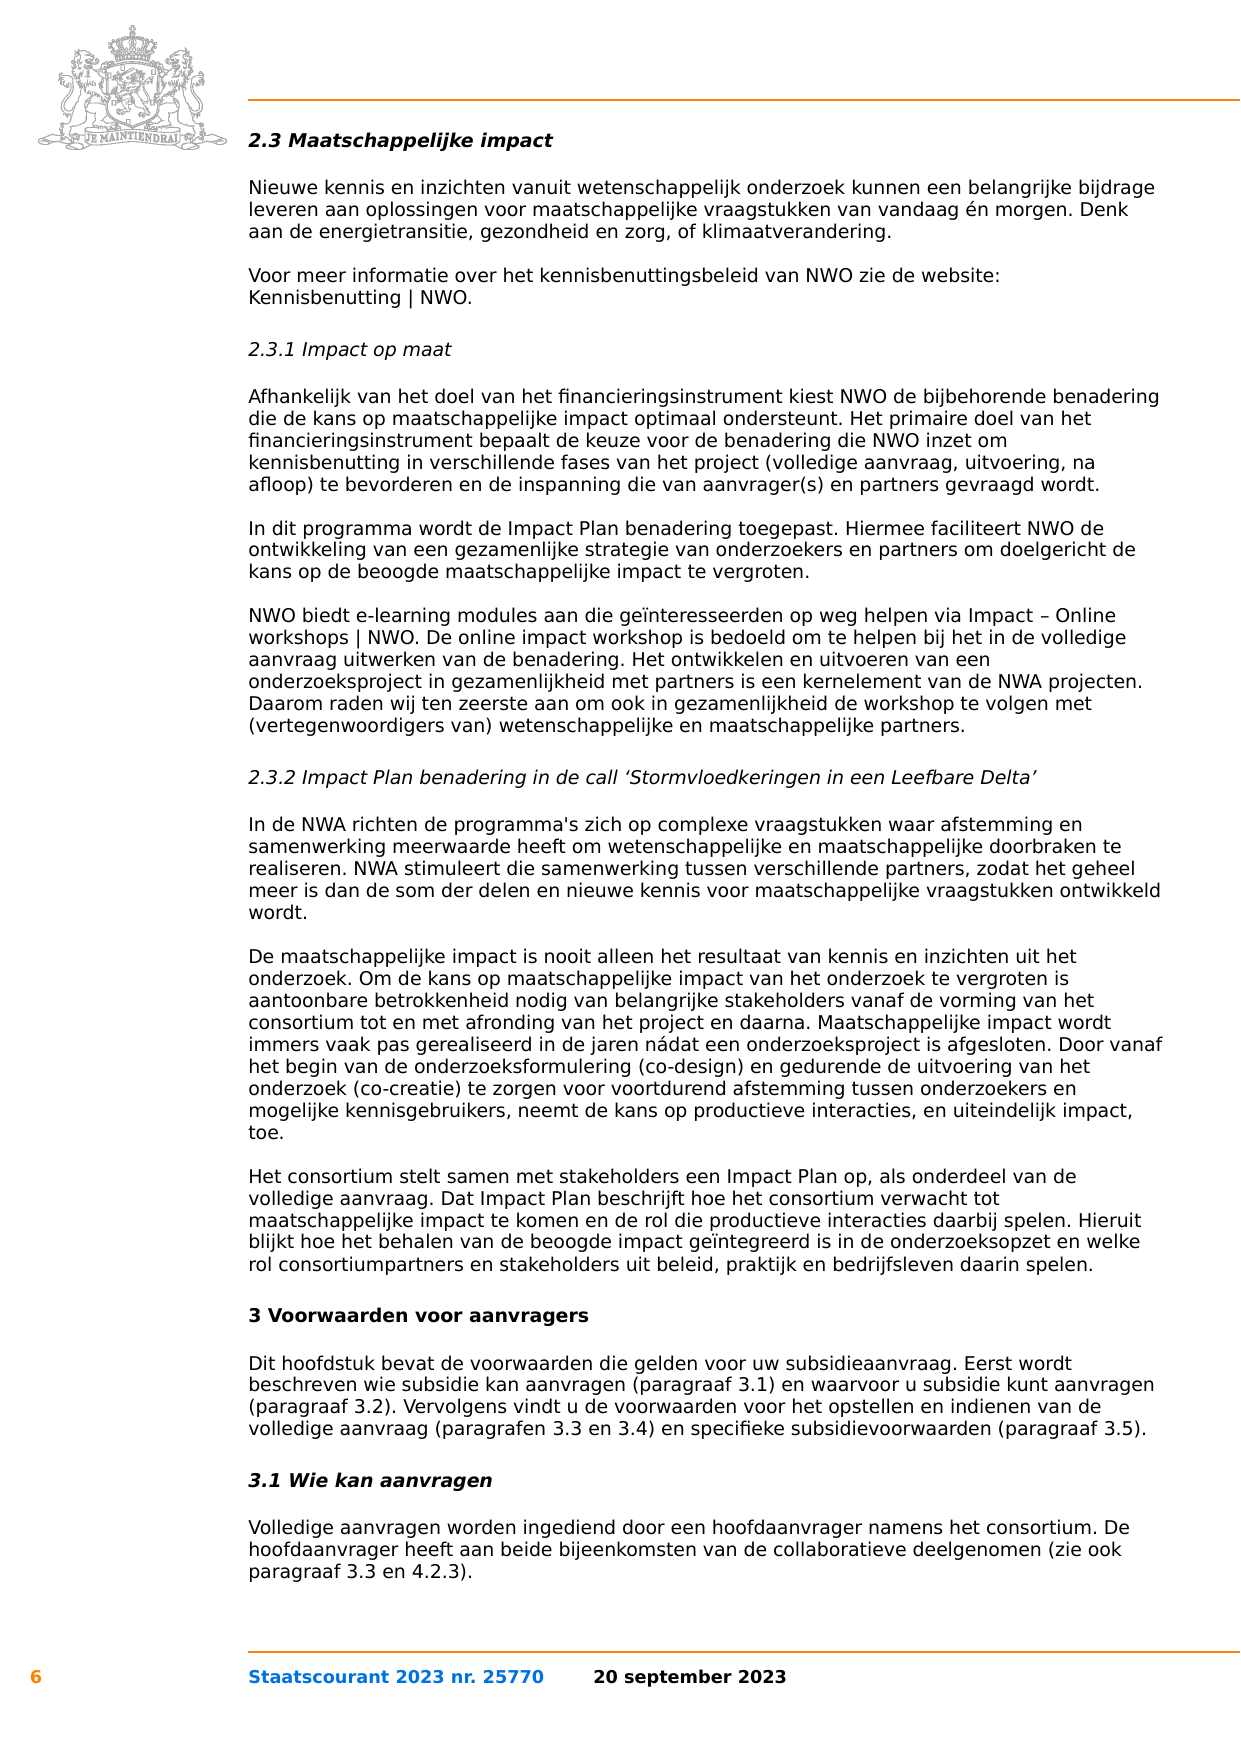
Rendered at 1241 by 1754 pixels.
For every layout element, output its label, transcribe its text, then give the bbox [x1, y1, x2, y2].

text Voor meer informatie over het kennisbenuttingsbeleid van NWO zie de website: Kennisbenutting | NWO. [248, 265, 1163, 309]
text Het consortium stelt samen met stakeholders een Impact Plan op, als onderdeel van de volledige aanvraag. Dat Impact Plan beschrijft hoe het consortium verwacht tot maatschappelijke impact te komen en de rol die productieve interacties daarbij spelen. Hieruit blijkt hoe het behalen van de beoogde impact geïntegreerd is in de onderzoeksopzet en welke rol consortiumpartners en stakeholders uit beleid, praktijk en bedrijfsleven daarin spelen. [248, 1166, 1163, 1275]
text Dit hoofdstuk bevat de voorwaarden die gelden voor uw subsidieaanvraag. Eerst wordt beschreven wie subsidie kan aanvragen (paragraaf 3.1) en waarvoor u subsidie kunt aanvragen (paragraaf 3.2). Vervolgens vindt u de voorwaarden voor het opstellen en indienen van de volledige aanvraag (paragrafen 3.3 en 3.4) en specifieke subsidievoorwaarden (paragraaf 3.5). [248, 1352, 1163, 1440]
text In dit programma wordt de Impact Plan benadering toegepast. Hiermee faciliteert NWO de ontwikkeling van een gezamenlijke strategie van onderzoekers en partners om doelgericht de kans op de beoogde maatschappelijke impact te vergroten. [248, 517, 1163, 583]
text NWO biedt e-learning modules aan die geïnteresseerden op weg helpen via Impact – Online workshops | NWO. De online impact workshop is bedoeld om te helpen bij het in de volledige aanvraag uitwerken van de benadering. Het ontwikkelen en uitvoeren van een onderzoeksproject in gezamenlijkheid met partners is een kernelement van de NWA projecten. Daarom raden wij ten zeerste aan om ook in gezamenlijkheid de workshop te volgen met (vertegenwoordigers van) wetenschappelijke en maatschappelijke partners. [248, 605, 1163, 737]
subtitle 2.3 Maatschappelijke impact [248, 130, 1163, 152]
text De maatschappelijke impact is nooit alleen het resultaat van kennis en inzichten uit het onderzoek. Om de kans op maatschappelijke impact van het onderzoek te vergroten is aantoonbare betrokkenheid nodig van belangrijke stakeholders vanaf de vorming van het consortium tot en met afronding van het project en daarna. Maatschappelijke impact wordt immers vaak pas gerealiseerd in de jaren nádat een onderzoeksproject is afgesloten. Door vanaf het begin van de onderzoeksformulering (co-design) en gedurende de uitvoering van het onderzoek (co-creatie) te zorgen voor voortdurend afstemming tussen onderzoekers en mogelijke kennisgebruikers, neemt de kans op productieve interacties, en uiteindelijk impact, toe. [248, 946, 1163, 1144]
text Nieuwe kennis en inzichten vanuit wetenschappelijk onderzoek kunnen een belangrijke bijdrage leveren aan oplossingen voor maatschappelijke vraagstukken van vandaag én morgen. Denk aan de energietransitie, gezondheid en zorg, of klimaatverandering. [248, 177, 1163, 243]
subtitle 2.3.1 Impact op maat [248, 339, 1163, 361]
subtitle 2.3.2 Impact Plan benadering in de call ‘Stormvloedkeringen in een Leefbare Delta’ [248, 767, 1163, 789]
text Afhankelijk van het doel van het financieringsinstrument kiest NWO de bijbehorende benadering die de kans op maatschappelijke impact optimaal ondersteunt. Het primaire doel van het financieringsinstrument bepaalt de keuze voor de benadering die NWO inzet om kennisbenutting in verschillende fases van het project (volledige aanvraag, uitvoering, na afloop) te bevorderen en de inspanning die van aanvrager(s) en partners gevraagd wordt. [248, 386, 1163, 496]
subtitle 3.1 Wie kan aanvragen [248, 1470, 1163, 1492]
subtitle 3 Voorwaarden voor aanvragers [248, 1305, 1163, 1327]
text Volledige aanvragen worden ingediend door een hoofdaanvrager namens het consortium. De hoofdaanvrager heeft aan beide bijeenkomsten van de collaboratieve deelgenomen (zie ook paragraaf 3.3 en 4.2.3). [248, 1517, 1163, 1583]
picture [38, 25, 227, 150]
text In de NWA richten de programma's zich op complexe vraagstukken waar afstemming en samenwerking meerwaarde heeft om wetenschappelijke en maatschappelijke doorbraken te realiseren. NWA stimuleert die samenwerking tussen verschillende partners, zodat het geheel meer is dan de som der delen en nieuwe kennis voor maatschappelijke vraagstukken ontwikkeld wordt. [248, 814, 1163, 924]
